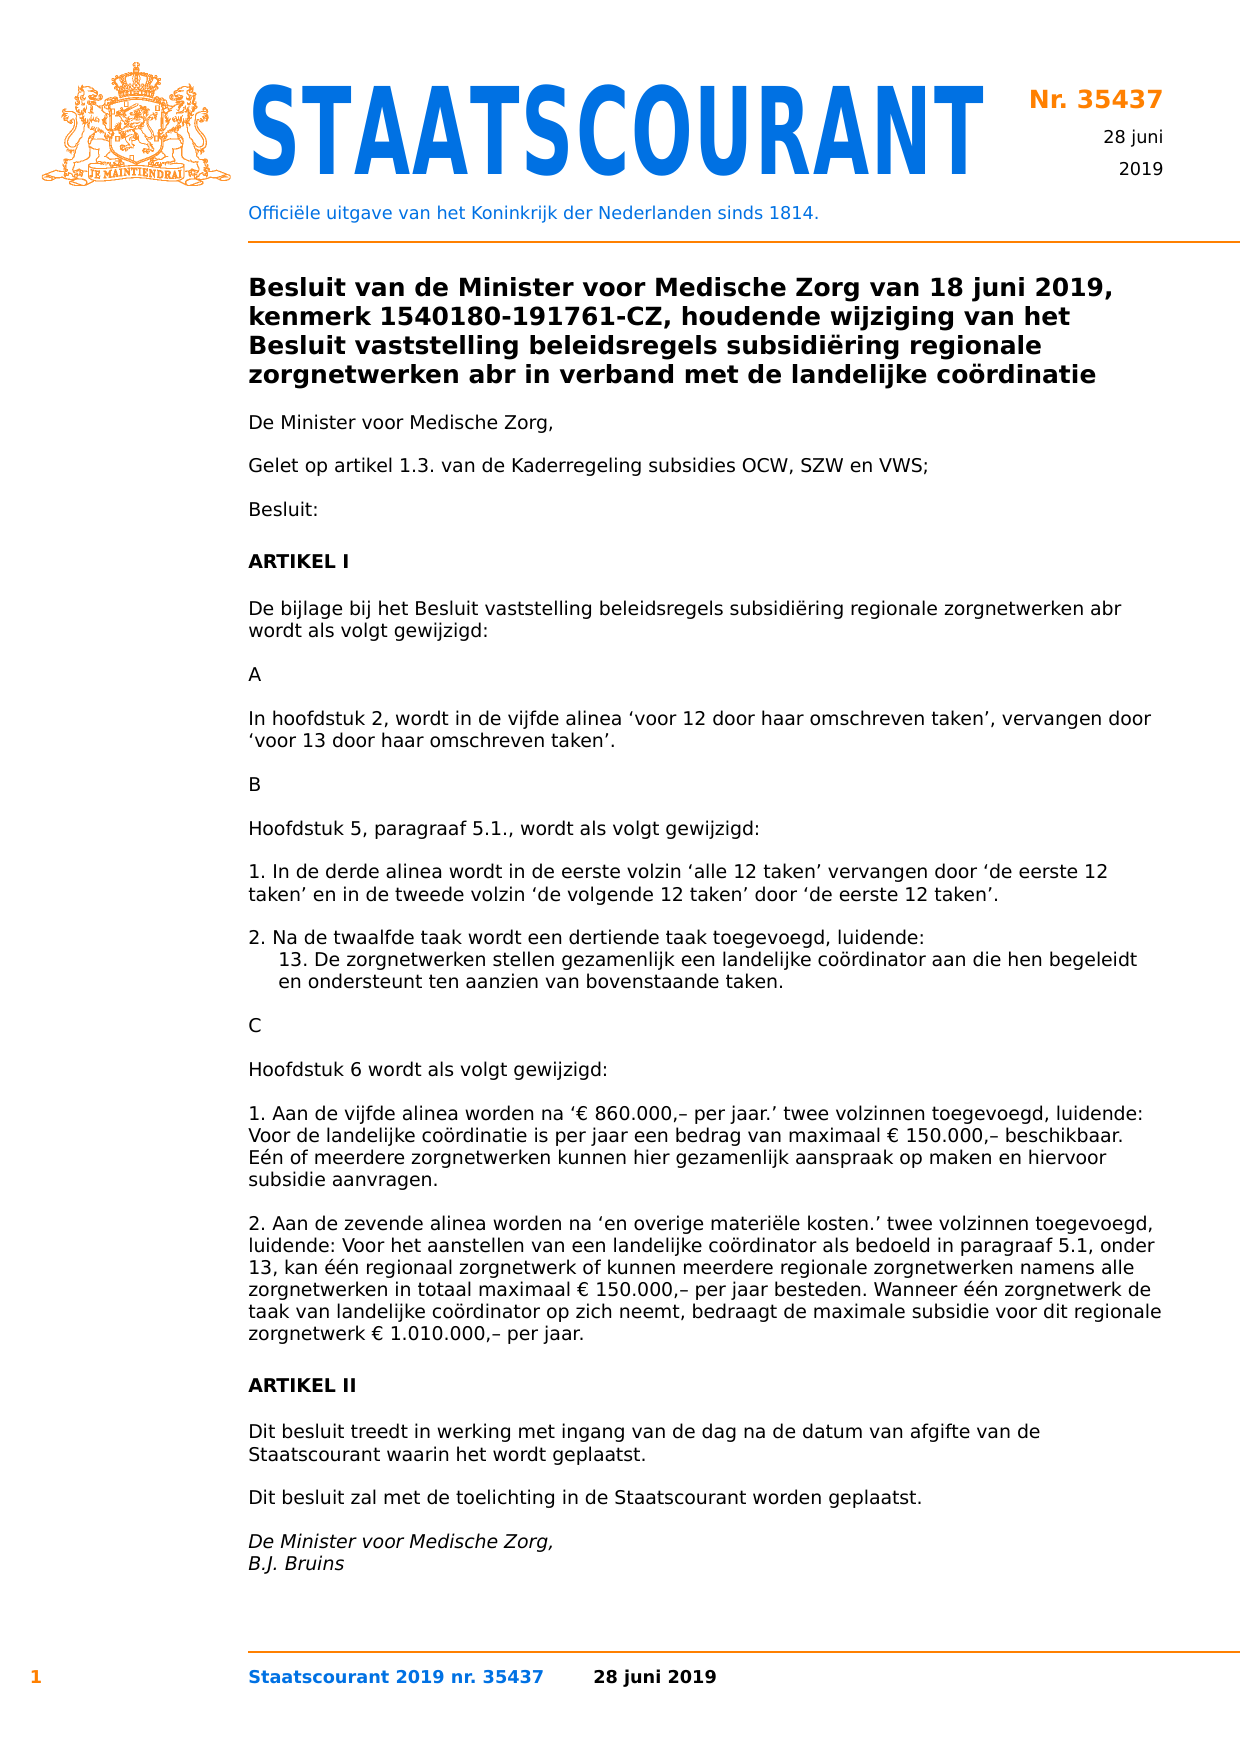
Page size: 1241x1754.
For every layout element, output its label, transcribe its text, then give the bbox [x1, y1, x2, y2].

text Dit besluit zal met de toelichting in de Staatscourant worden geplaatst. [248, 1487, 1163, 1509]
text 1. In de derde alinea wordt in de eerste volzin ‘alle 12 taken’ vervangen door ‘de eerste 12 taken’ en in de tweede volzin ‘de volgende 12 taken’ door ‘de eerste 12 taken’. [248, 861, 1163, 905]
table_header STAATSCOURANT [248, 62, 998, 203]
text 13. De zorgnetwerken stellen gezamenlijk een landelijke coördinator aan die hen begeleidt en ondersteunt ten aanzien van bovenstaande taken. [278, 949, 1163, 993]
text 2. Na de twaalfde taak wordt een dertiende taak toegevoegd, luidende: [248, 927, 1163, 949]
subtitle ARTIKEL II [248, 1374, 1163, 1396]
table_cell Officiële uitgave van het Koninkrijk der Nederlanden sinds 1814. [248, 203, 1240, 241]
text Dit besluit treedt in werking met ingang van de dag na de datum van afgifte van de Staatscourant waarin het wordt geplaatst. [248, 1421, 1163, 1465]
text Hoofdstuk 6 wordt als volgt gewijzigd: [248, 1059, 1163, 1081]
text De Minister voor Medische Zorg, B.J. Bruins [248, 1531, 1163, 1575]
table_cell 2019 [998, 153, 1240, 203]
table_header [25, 62, 248, 241]
text 1. Aan de vijfde alinea worden na ‘€ 860.000,– per jaar.’ twee volzinnen toegevoegd, luidende: Voor de landelijke coördinatie is per jaar een bedrag van maximaal € 150.000,– beschikbaar. Eén of meerdere zorgnetwerken kunnen hier gezamenlijk aanspraak op maken en hiervoor subsidie aanvragen. [248, 1103, 1163, 1191]
text C [248, 1015, 1163, 1037]
subtitle ARTIKEL I [248, 551, 1163, 573]
subtitle Besluit van de Minister voor Medische Zorg van 18 juni 2019, kenmerk 1540180-191761-CZ, houdende wijziging van het Besluit vaststelling beleidsregels subsidiëring regionale zorgnetwerken abr in verband met de landelijke coördinatie [248, 273, 1163, 390]
picture [41, 62, 231, 186]
text In hoofdstuk 2, wordt in de vijfde alinea ‘voor 12 door haar omschreven taken’, vervangen door ‘voor 13 door haar omschreven taken’. [248, 708, 1163, 752]
text Hoofdstuk 5, paragraaf 5.1., wordt als volgt gewijzigd: [248, 818, 1163, 839]
text De Minister voor Medische Zorg, [248, 412, 1163, 433]
table_header Nr. 35437 [998, 62, 1240, 121]
text A [248, 664, 1163, 686]
text B [248, 774, 1163, 796]
text 2. Aan de zevende alinea worden na ‘en overige materiële kosten.’ twee volzinnen toegevoegd, luidende: Voor het aanstellen van een landelijke coördinator als bedoeld in paragraaf 5.1, onder 13, kan één regionaal zorgnetwerk of kunnen meerdere regionale zorgnetwerken namens alle zorgnetwerken in totaal maximaal € 150.000,– per jaar besteden. Wanneer één zorgnetwerk de taak van landelijke coördinator op zich neemt, bedraagt de maximale subsidie voor dit regionale zorgnetwerk € 1.010.000,– per jaar. [248, 1213, 1163, 1344]
text Besluit: [248, 499, 1163, 521]
text Gelet op artikel 1.3. van de Kaderregeling subsidies OCW, SZW en VWS; [248, 455, 1163, 477]
table_cell 28 juni [998, 121, 1240, 153]
text De bijlage bij het Besluit vaststelling beleidsregels subsidiëring regionale zorgnetwerken abr wordt als volgt gewijzigd: [248, 598, 1163, 642]
